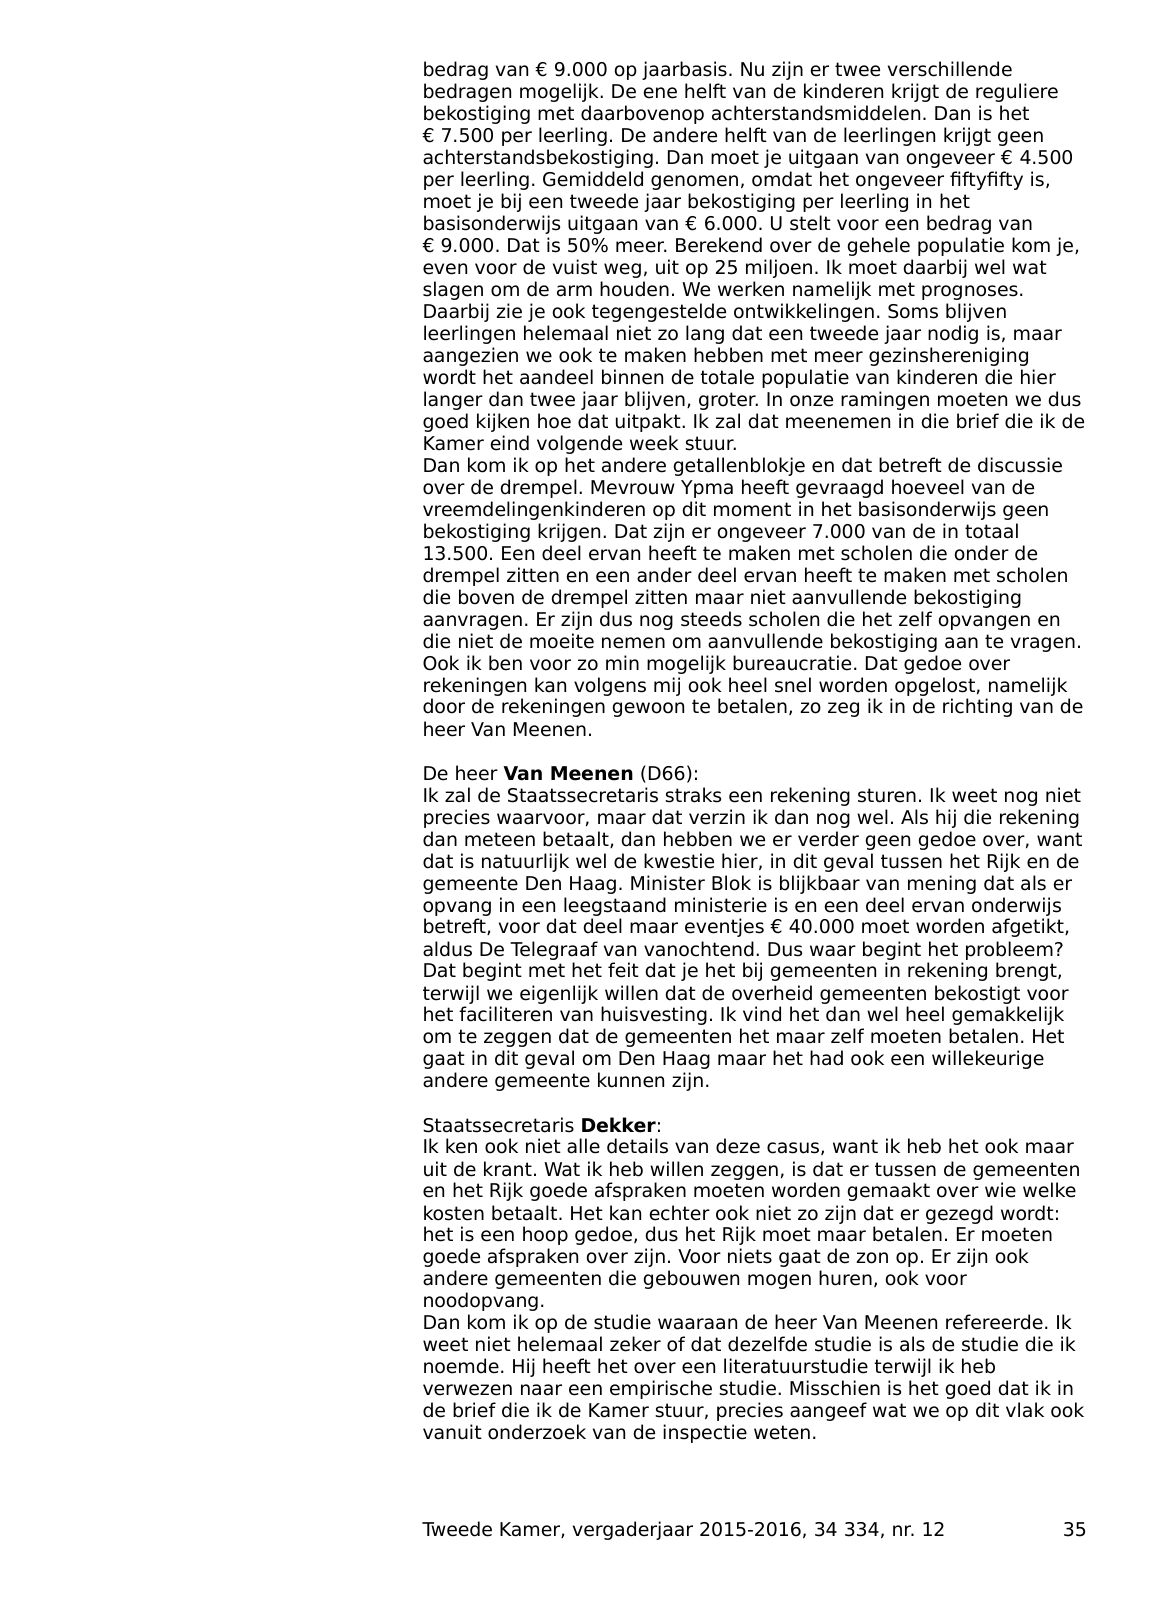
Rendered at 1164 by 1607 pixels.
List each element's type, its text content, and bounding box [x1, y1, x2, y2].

text De heer Van Meenen (D66): [422, 763, 1087, 784]
text Dan kom ik op de studie waaraan de heer Van Meenen refereerde. Ik weet niet helemaal zeker of dat dezelfde studie is als de studie die ik noemde. Hij heeft het over een literatuurstudie terwijl ik heb verwezen naar een empirische studie. Misschien is het goed dat ik in de brief die ik de Kamer stuur, precies aangeef wat we op dit vlak ook vanuit onderzoek van de inspectie weten. [422, 1312, 1087, 1444]
text Ik zal de Staatssecretaris straks een rekening sturen. Ik weet nog niet precies waarvoor, maar dat verzin ik dan nog wel. Als hij die rekening dan meteen betaalt, dan hebben we er verder geen gedoe over, want dat is natuurlijk wel de kwestie hier, in dit geval tussen het Rijk en de gemeente Den Haag. Minister Blok is blijkbaar van mening dat als er opvang in een leegstaand ministerie is en een deel ervan onderwijs betreft, voor dat deel maar eventjes € 40.000 moet worden afgetikt, aldus De Telegraaf van vanochtend. Dus waar begint het probleem? Dat begint met het feit dat je het bij gemeenten in rekening brengt, terwijl we eigenlijk willen dat de overheid gemeenten bekostigt voor het faciliteren van huisvesting. Ik vind het dan wel heel gemakkelijk om te zeggen dat de gemeenten het maar zelf moeten betalen. Het gaat in dit geval om Den Haag maar het had ook een willekeurige andere gemeente kunnen zijn. [422, 784, 1087, 1092]
text Staatssecretaris Dekker: [422, 1114, 1087, 1136]
text Ik ken ook niet alle details van deze casus, want ik heb het ook maar uit de krant. Wat ik heb willen zeggen, is dat er tussen de gemeenten en het Rijk goede afspraken moeten worden gemaakt over wie welke kosten betaalt. Het kan echter ook niet zo zijn dat er gezegd wordt: het is een hoop gedoe, dus het Rijk moet maar betalen. Er moeten goede afspraken over zijn. Voor niets gaat de zon op. Er zijn ook andere gemeenten die gebouwen mogen huren, ook voor noodopvang. [422, 1136, 1087, 1312]
text Ook ik ben voor zo min mogelijk bureaucratie. Dat gedoe over rekeningen kan volgens mij ook heel snel worden opgelost, namelijk door de rekeningen gewoon te betalen, zo zeg ik in de richting van de heer Van Meenen. [422, 652, 1087, 740]
text Dan kom ik op het andere getallenblokje en dat betreft de discussie over de drempel. Mevrouw Ypma heeft gevraagd hoeveel van de vreemdelingenkinderen op dit moment in het basisonderwijs geen bekostiging krijgen. Dat zijn er ongeveer 7.000 van de in totaal 13.500. Een deel ervan heeft te maken met scholen die onder de drempel zitten en een ander deel ervan heeft te maken met scholen die boven de drempel zitten maar niet aanvullende bekostiging aanvragen. Er zijn dus nog steeds scholen die het zelf opvangen en die niet de moeite nemen om aanvullende bekostiging aan te vragen. [422, 455, 1087, 652]
text bedrag van € 9.000 op jaarbasis. Nu zijn er twee verschillende bedragen mogelijk. De ene helft van de kinderen krijgt de reguliere bekostiging met daarbovenop achterstandsmiddelen. Dan is het € 7.500 per leerling. De andere helft van de leerlingen krijgt geen achterstandsbekostiging. Dan moet je uitgaan van ongeveer € 4.500 per leerling. Gemiddeld genomen, omdat het ongeveer fiftyfifty is, moet je bij een tweede jaar bekostiging per leerling in het basisonderwijs uitgaan van € 6.000. U stelt voor een bedrag van € 9.000. Dat is 50% meer. Berekend over de gehele populatie kom je, even voor de vuist weg, uit op 25 miljoen. Ik moet daarbij wel wat slagen om de arm houden. We werken namelijk met prognoses. Daarbij zie je ook tegengestelde ontwikkelingen. Soms blijven leerlingen helemaal niet zo lang dat een tweede jaar nodig is, maar aangezien we ook te maken hebben met meer gezinshereniging wordt het aandeel binnen de totale populatie van kinderen die hier langer dan twee jaar blijven, groter. In onze ramingen moeten we dus goed kijken hoe dat uitpakt. Ik zal dat meenemen in die brief die ik de Kamer eind volgende week stuur. [422, 59, 1087, 455]
